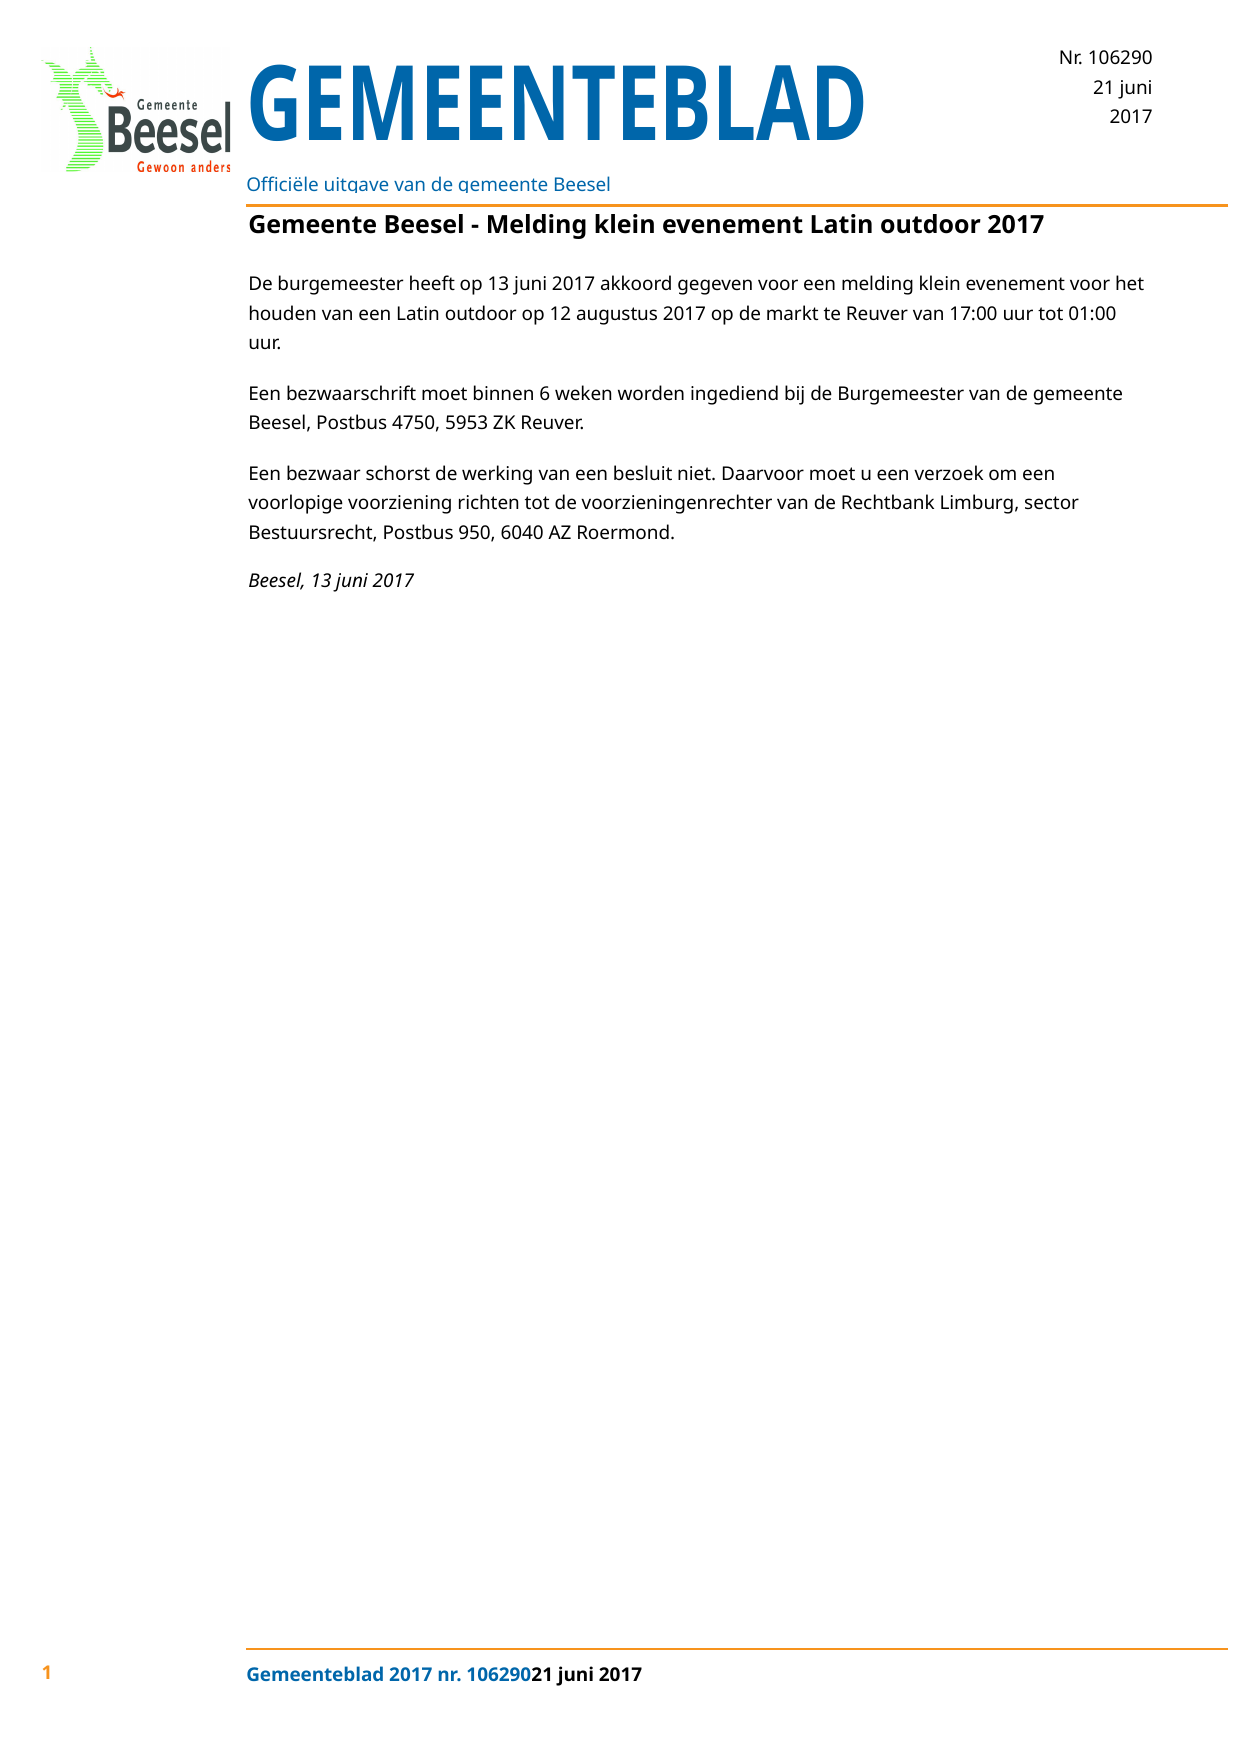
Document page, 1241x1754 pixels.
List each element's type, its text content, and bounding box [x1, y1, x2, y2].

picture [41, 47, 231, 172]
text De burgemeester heeft op 13 juni 2017 akkoord gegeven voor een melding klein evenement voor het houden van een Latin outdoor op 12 augustus 2017 op de markt te Reuver van 17:00 uur tot 01:00 uur. [248, 270, 1152, 355]
text Beesel, 13 juni 2017 [248, 567, 1152, 593]
text Een bezwaar schorst de werking van een besluit niet. Daarvoor moet u een verzoek om een voorlopige voorziening richten tot de voorzieningenrechter van de Rechtbank Limburg, sector Bestuursrecht, Postbus 950, 6040 AZ Roermond. [248, 460, 1152, 545]
text Een bezwaarschrift moet binnen 6 weken worden ingediend bij de Burgemeester van de gemeente Beesel, Postbus 4750, 5953 ZK Reuver. [248, 380, 1152, 435]
text Gemeente Beesel - Melding klein evenement Latin outdoor 2017 [248, 207, 1152, 241]
